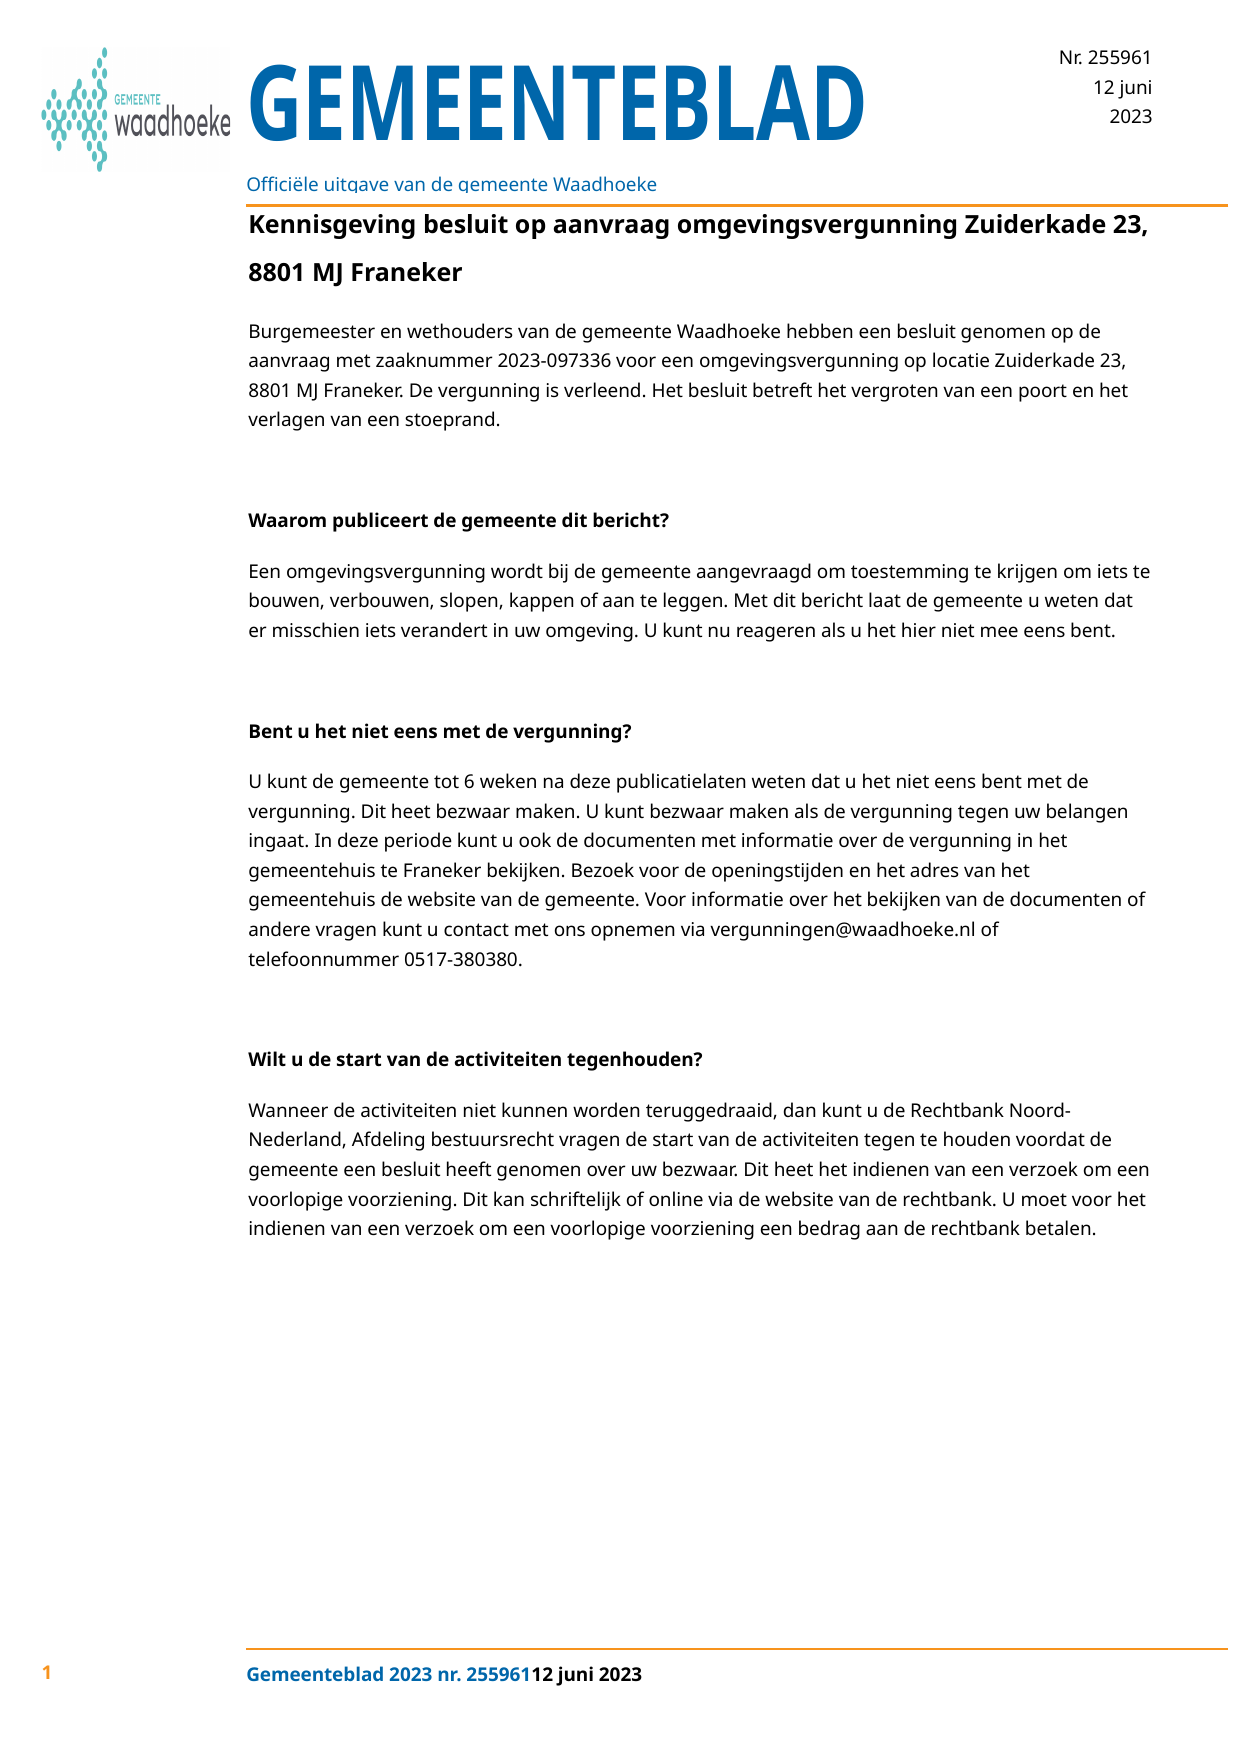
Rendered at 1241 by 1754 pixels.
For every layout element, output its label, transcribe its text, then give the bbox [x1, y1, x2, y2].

text Kennisgeving besluit op aanvraag omgevingsvergunning Zuiderkade 23, 8801 MJ Franeker [248, 207, 1152, 288]
picture [41, 47, 231, 172]
text Burgemeester en wethouders van de gemeente Waadhoeke hebben een besluit genomen op de aanvraag met zaaknummer 2023-097336 voor een omgevingsvergunning op locatie Zuiderkade 23, 8801 MJ Franeker. De vergunning is verleend. Het besluit betreft het vergroten van een poort en het verlagen van een stoeprand. [248, 318, 1152, 432]
text Bent u het niet eens met de vergunning? [248, 718, 1152, 744]
text U kunt de gemeente tot 6 weken na deze publicatielaten weten dat u het niet eens bent met de vergunning. Dit heet bezwaar maken. U kunt bezwaar maken als de vergunning tegen uw belangen ingaat. In deze periode kunt u ook de documenten met informatie over de vergunning in het gemeentehuis te Franeker bekijken. Bezoek voor de openingstijden en het adres van het gemeentehuis de website van de gemeente. Voor informatie over het bekijken van de documenten of andere vragen kunt u contact met ons opnemen via vergunningen@waadhoeke.nl of telefoonnummer 0517-380380. [248, 768, 1152, 972]
text Waarom publiceert de gemeente dit bericht? [248, 507, 1152, 533]
text Wilt u de start van de activiteiten tegenhouden? [248, 1047, 1152, 1072]
text Wanneer de activiteiten niet kunnen worden teruggedraaid, dan kunt u de Rechtbank Noord-Nederland, Afdeling bestuursrecht vragen de start van de activiteiten tegen te houden voordat de gemeente een besluit heeft genomen over uw bezwaar. Dit heet het indienen van een verzoek om een voorlopige voorziening. Dit kan schriftelijk of online via de website van de rechtbank. U moet voor het indienen van een verzoek om een voorlopige voorziening een bedrag aan de rechtbank betalen. [248, 1097, 1152, 1241]
text Een omgevingsvergunning wordt bij de gemeente aangevraagd om toestemming te krijgen om iets te bouwen, verbouwen, slopen, kappen of aan te leggen. Met dit bericht laat de gemeente u weten dat er misschien iets verandert in uw omgeving. U kunt nu reageren als u het hier niet mee eens bent. [248, 558, 1152, 643]
